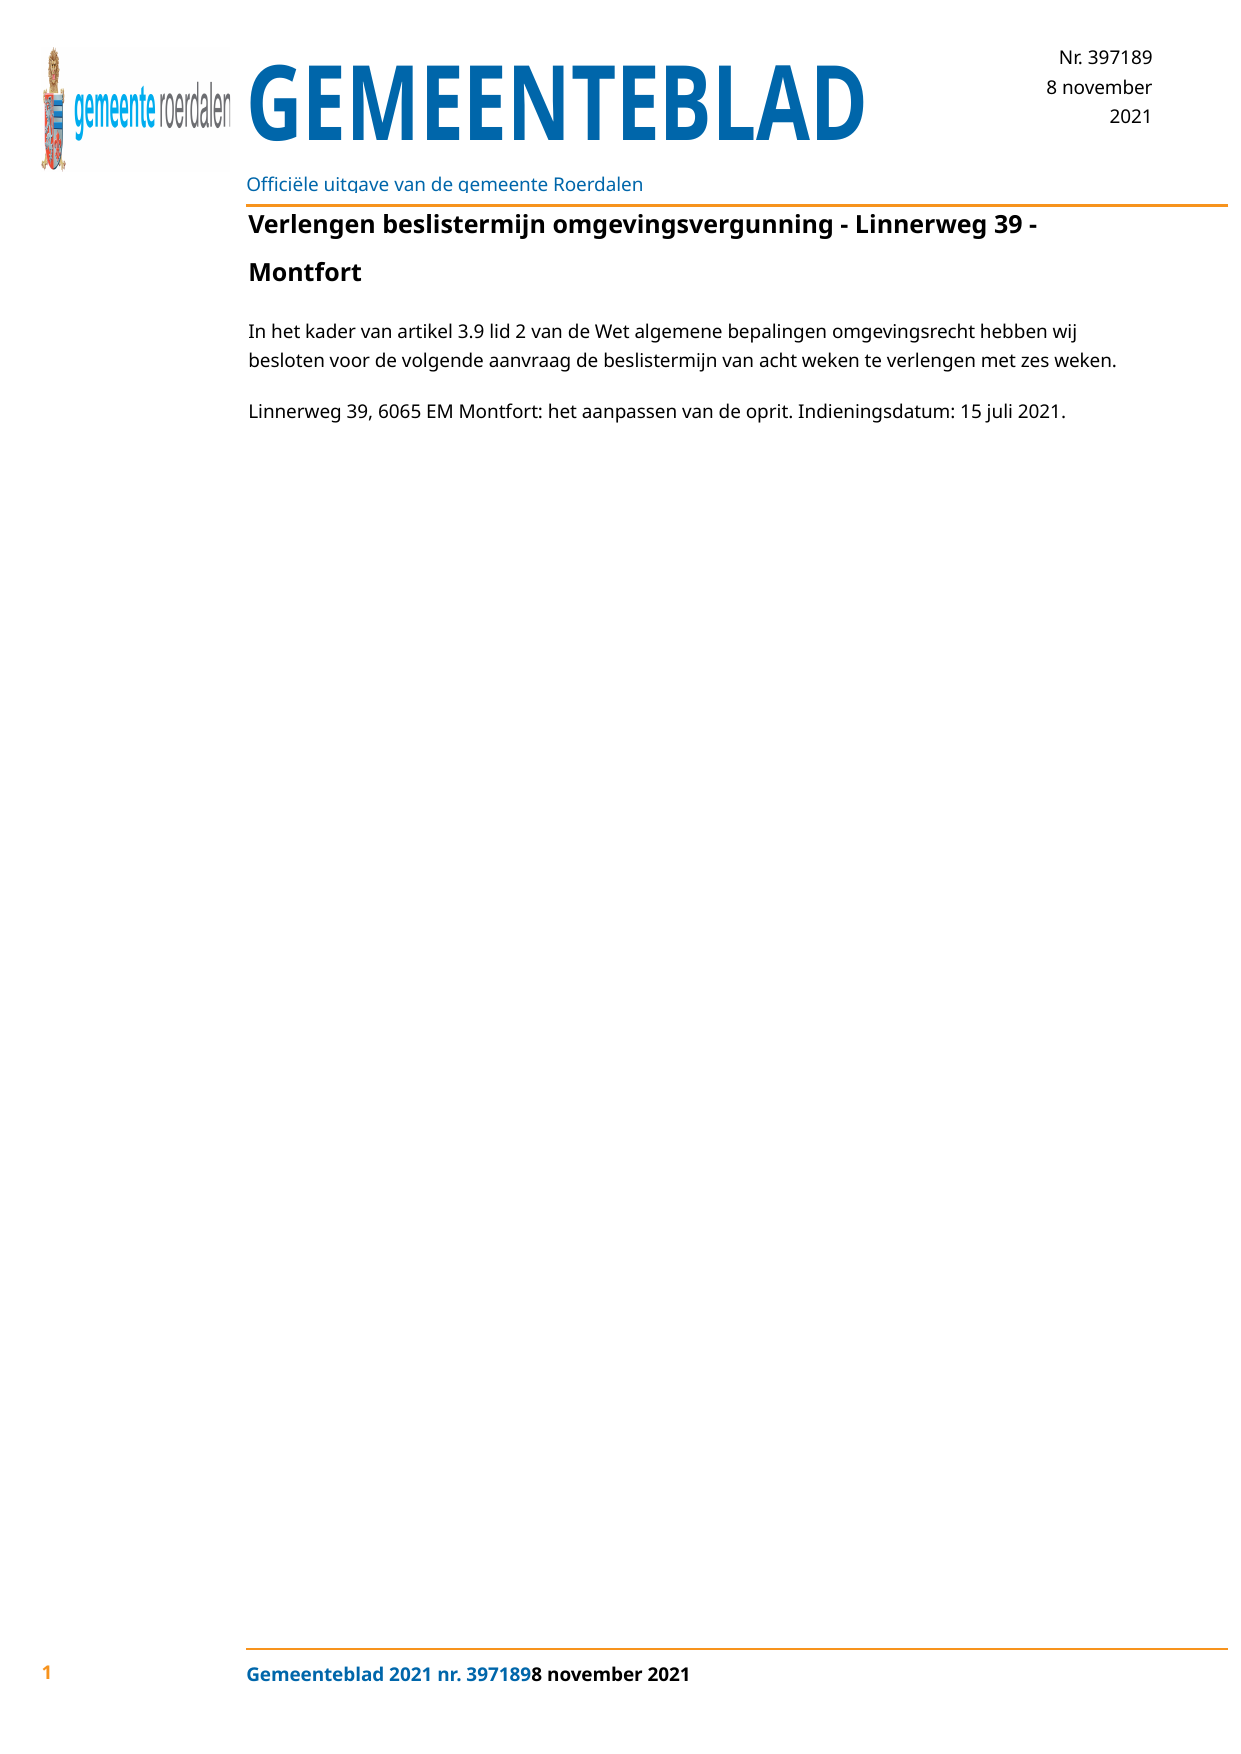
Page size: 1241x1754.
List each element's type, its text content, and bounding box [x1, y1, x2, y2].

text Linnerweg 39, 6065 EM Montfort: het aanpassen van de oprit. Indieningsdatum: 15 juli 2021. [248, 398, 1152, 424]
text Verlengen beslistermijn omgevingsvergunning - Linnerweg 39 - Montfort [248, 207, 1152, 288]
text In het kader van artikel 3.9 lid 2 van de Wet algemene bepalingen omgevingsrecht hebben wij besloten voor de volgende aanvraag de beslistermijn van acht weken te verlengen met zes weken. [248, 318, 1152, 373]
picture [41, 47, 231, 172]
